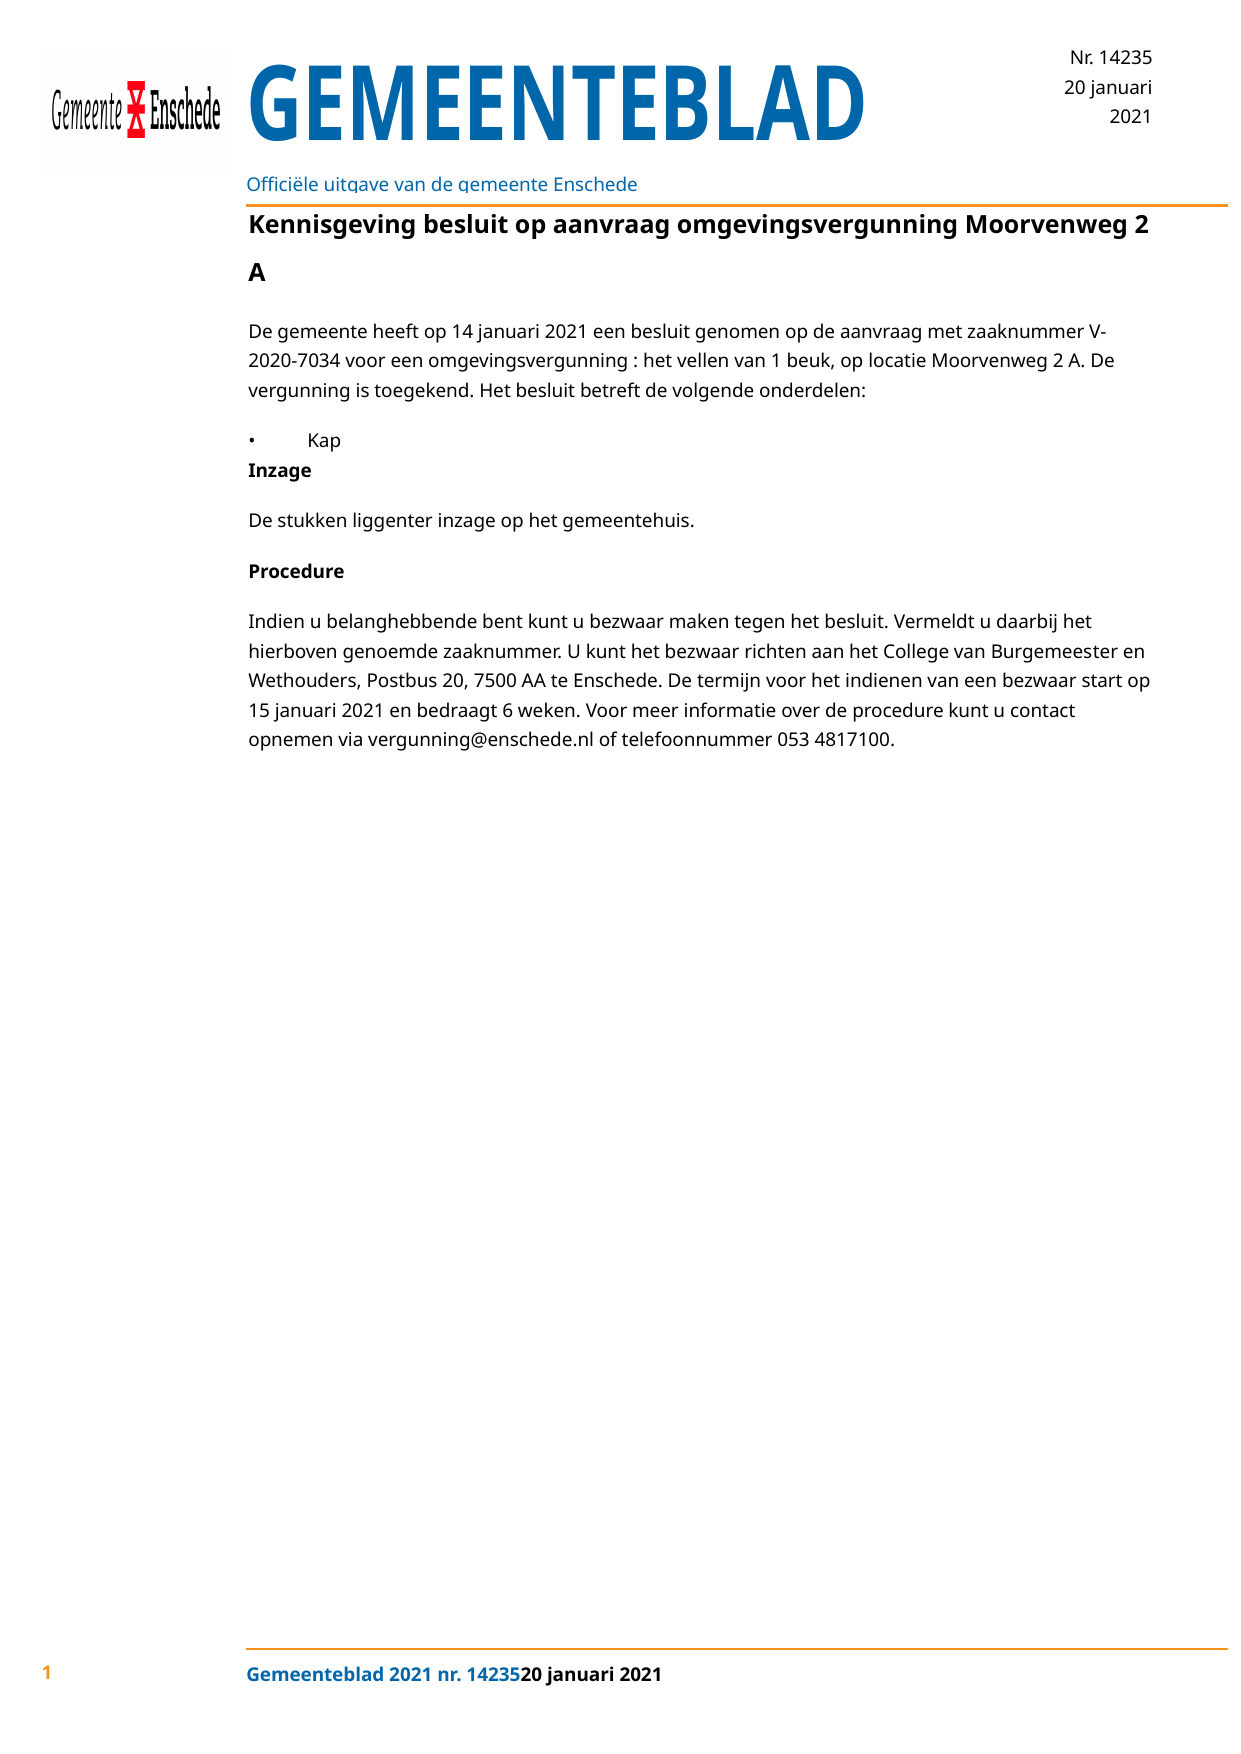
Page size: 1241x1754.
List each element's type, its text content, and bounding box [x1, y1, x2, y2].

text Procedure [248, 558, 1152, 584]
picture [41, 47, 231, 172]
text De stukken liggenter inzage op het gemeentehuis. [248, 507, 1152, 533]
text Inzage [248, 457, 1152, 483]
text Indien u belanghebbende bent kunt u bezwaar maken tegen het besluit. Vermeldt u daarbij het hierboven genoemde zaaknummer. U kunt het bezwaar richten aan het College van Burgemees­ter en Wethouders, Postbus 20, 7500 AA te Enschede. De termijn voor het indienen van een bezwaar start op 15 januari 2021 en bedraagt 6 weken. Voor meer informatie over de procedure kunt u contact opnemen via vergunning@enschede.nl of telefoonnummer 053 4817100. [248, 608, 1152, 752]
text De gemeente heeft op 14 januari 2021 een besluit genomen op de aanvraag met zaaknummer V-2020-7034 voor een omgevingsvergunning : het vellen van 1 beuk, op locatie Moorvenweg 2 A. De vergunning is toegekend. Het besluit betreft de volgende onderdelen: [248, 318, 1152, 403]
text Kennisgeving besluit op aanvraag omgevingsvergunning Moorvenweg 2 A [248, 207, 1152, 288]
list Kap [248, 427, 1152, 453]
